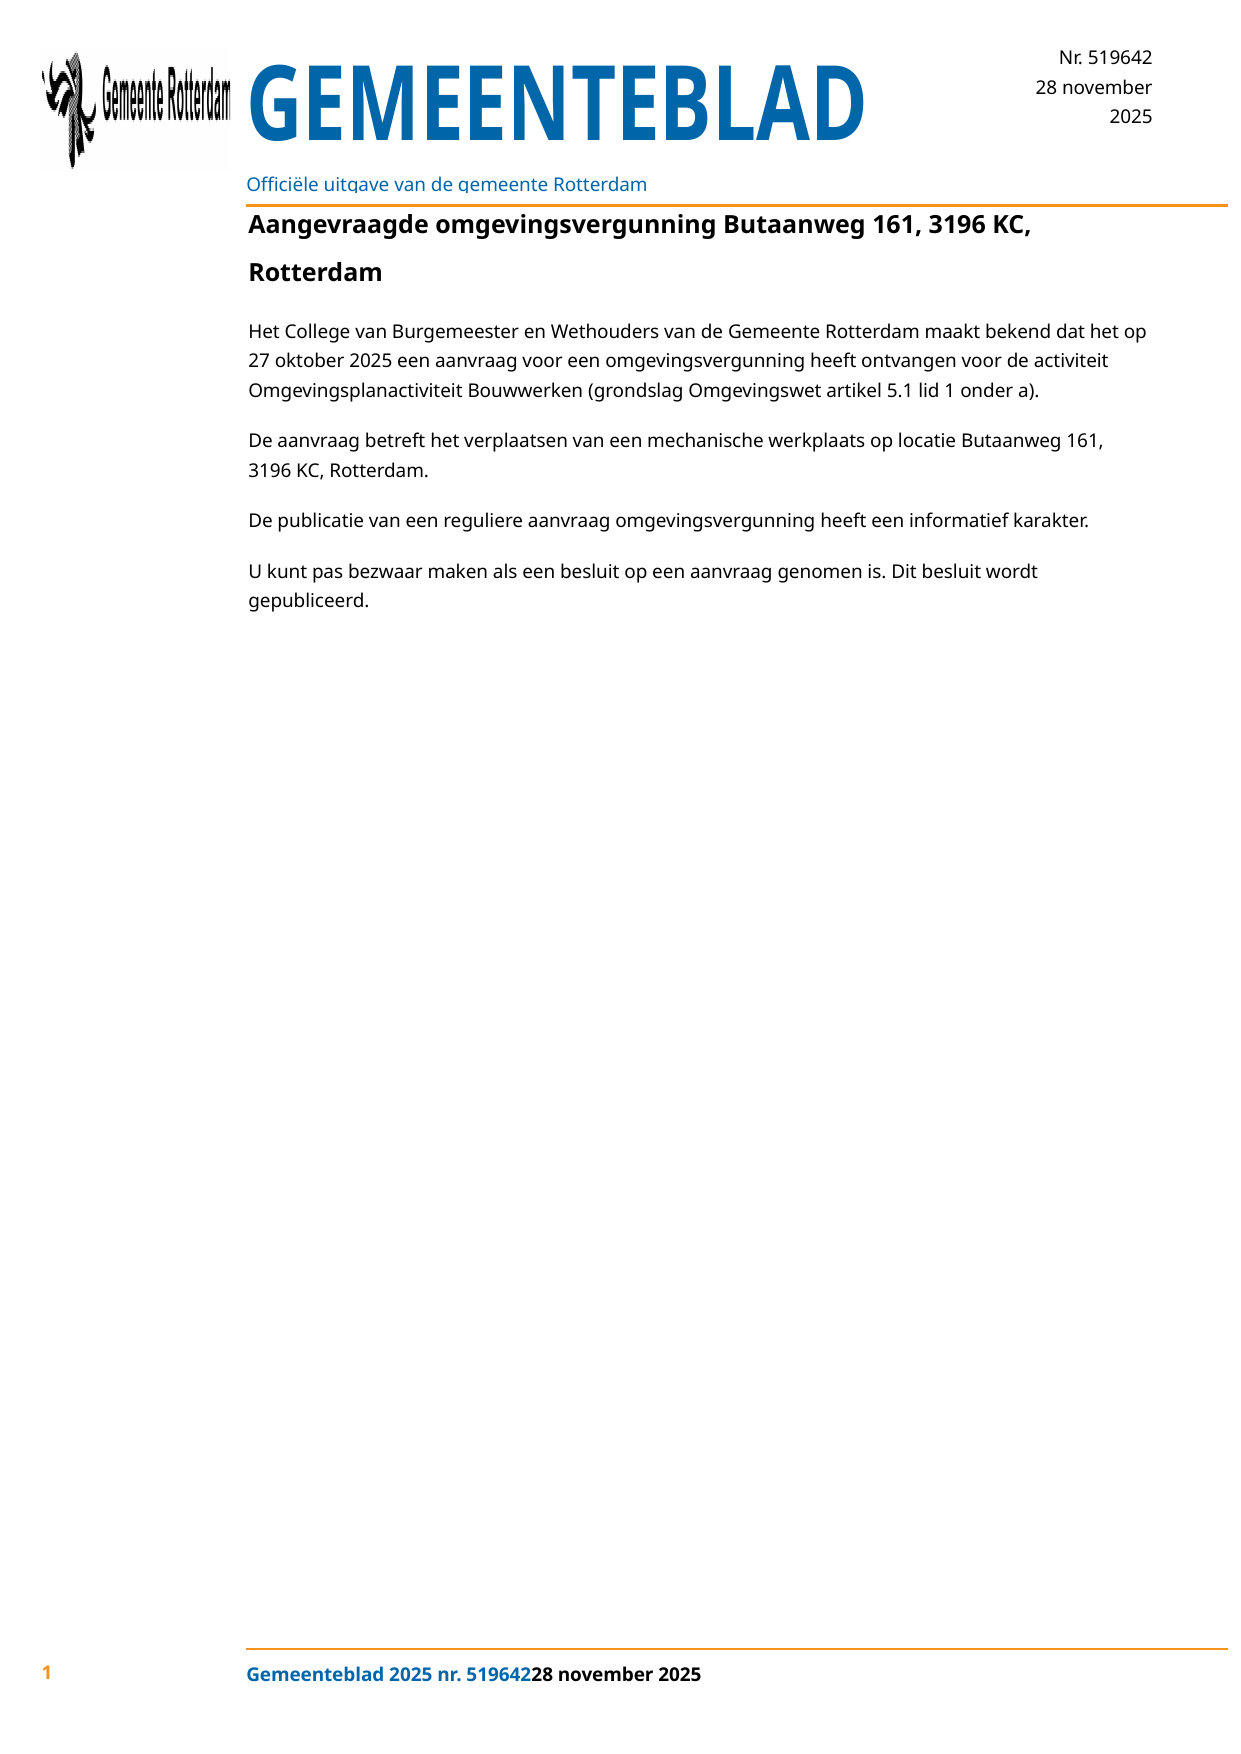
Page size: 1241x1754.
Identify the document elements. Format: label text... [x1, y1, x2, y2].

text U kunt pas bezwaar maken als een besluit op een aanvraag genomen is. Dit besluit wordt gepubliceerd. [248, 558, 1152, 613]
text Aangevraagde omgevingsvergunning Butaanweg 161, 3196 KC, Rotterdam [248, 207, 1152, 288]
text De aanvraag betreft het verplaatsen van een mechanische werkplaats op locatie Butaanweg 161, 3196 KC, Rotterdam. [248, 427, 1152, 483]
text De publicatie van een reguliere aanvraag omgevingsvergunning heeft een informatief karakter. [248, 507, 1152, 533]
text Het College van Burgemeester en Wethouders van de Gemeente Rotterdam maakt bekend dat het op 27 oktober 2025 een aanvraag voor een omgevingsvergunning heeft ontvangen voor de activiteit Omgevingsplanactiviteit Bouwwerken (grondslag Omgevingswet artikel 5.1 lid 1 onder a). [248, 318, 1152, 403]
picture [41, 47, 231, 172]
